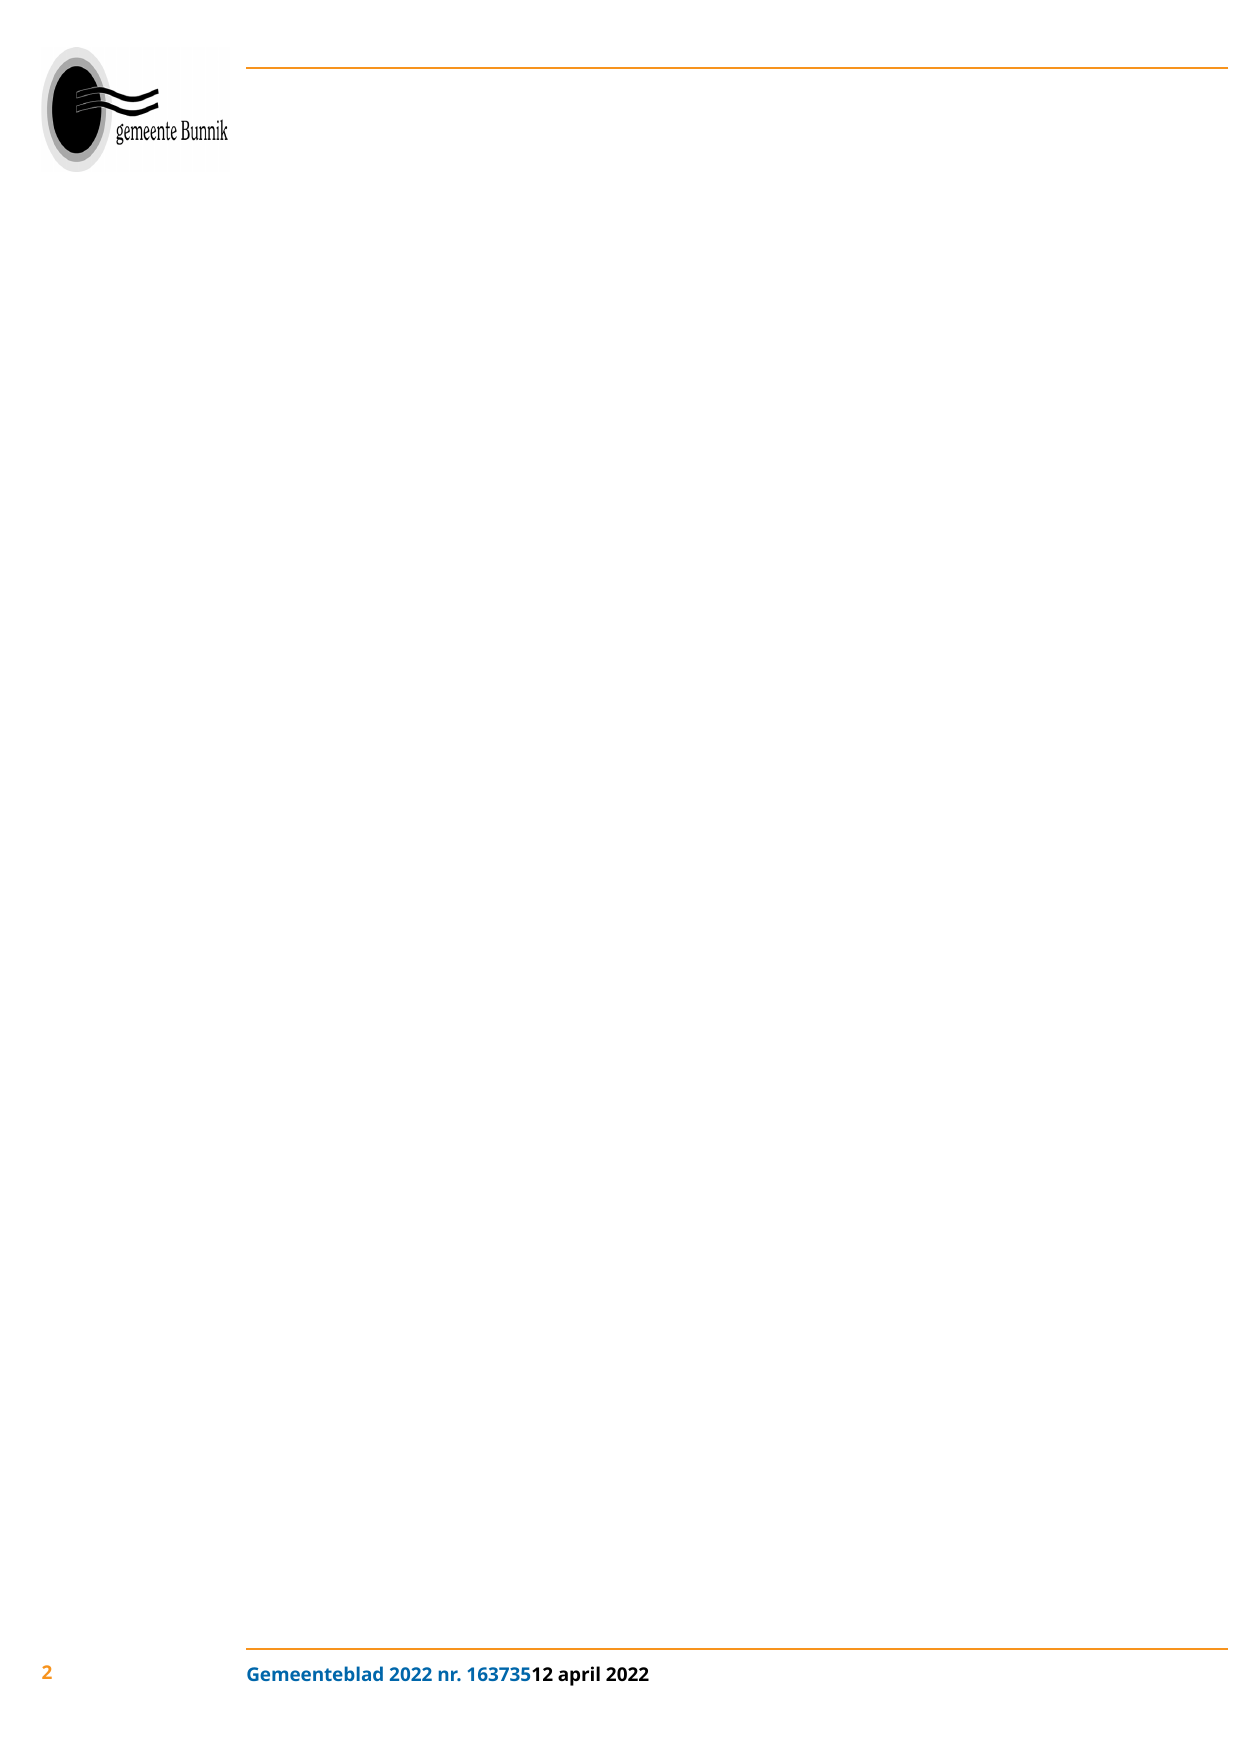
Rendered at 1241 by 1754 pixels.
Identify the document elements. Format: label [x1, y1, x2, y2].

picture [41, 47, 231, 172]
